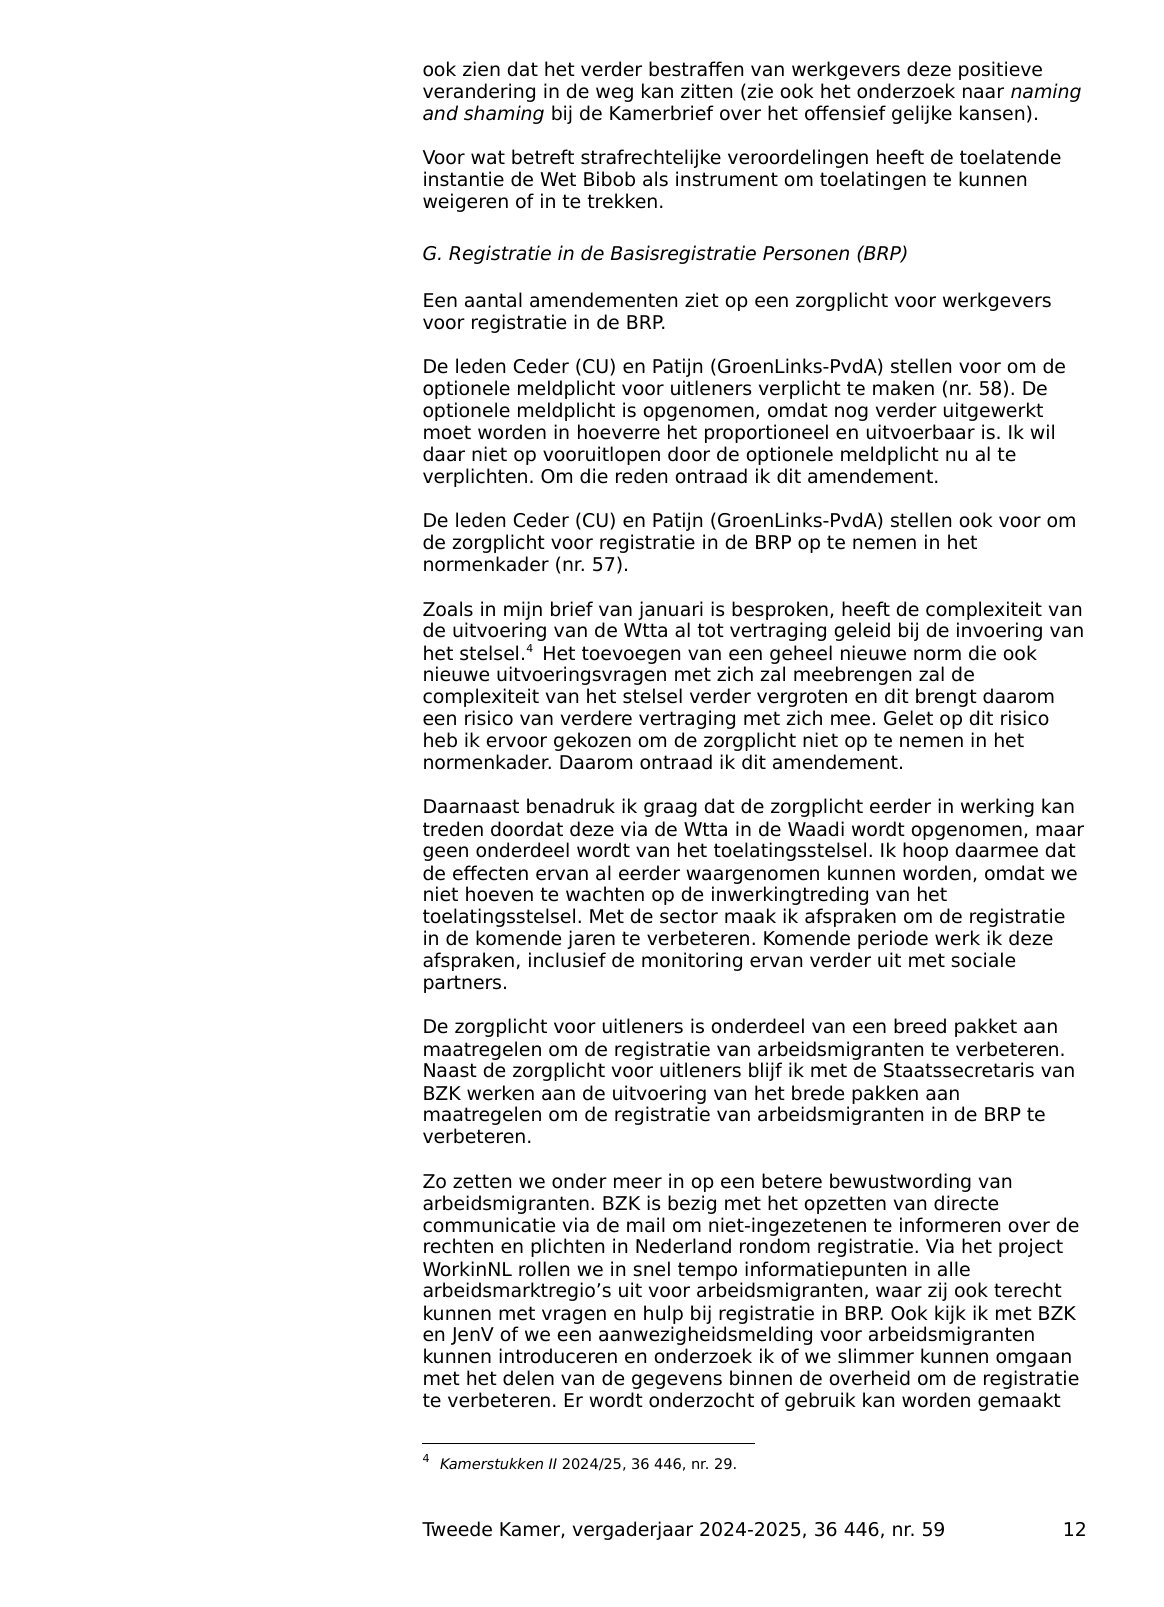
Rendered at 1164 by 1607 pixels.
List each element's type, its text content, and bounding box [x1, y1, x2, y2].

text Kamerstukken II 2024/25, 36 446, nr. 29. [422, 1452, 1087, 1474]
text Een aantal amendementen ziet op een zorgplicht voor werkgevers voor registratie in de BRP. [422, 290, 1087, 334]
text De leden Ceder (CU) en Patijn (GroenLinks-PvdA) stellen ook voor om de zorgplicht voor registratie in de BRP op te nemen in het normenkader (nr. 57). [422, 510, 1087, 576]
text Voor wat betreft strafrechtelijke veroordelingen heeft de toelatende instantie de Wet Bibob als instrument om toelatingen te kunnen weigeren of in te trekken. [422, 147, 1087, 213]
subtitle G. Registratie in de Basisregistratie Personen (BRP) [422, 243, 1087, 265]
text Zoals in mijn brief van januari is besproken, heeft de complexiteit van de uitvoering van de Wtta al tot vertraging geleid bij de invoering van het stelsel. Het toevoegen van een geheel nieuwe norm die ook nieuwe uitvoeringsvragen met zich zal meebrengen zal de complexiteit van het stelsel verder vergroten en dit brengt daarom een risico van verdere vertraging met zich mee. Gelet op dit risico heb ik ervoor gekozen om de zorgplicht niet op te nemen in het normenkader. Daarom ontraad ik dit amendement. [422, 598, 1087, 774]
text Zo zetten we onder meer in op een betere bewustwording van arbeidsmigranten. BZK is bezig met het opzetten van directe communicatie via de mail om niet-ingezetenen te informeren over de rechten en plichten in Nederland rondom registratie. Via het project WorkinNL rollen we in snel tempo informatiepunten in alle arbeidsmarktregio’s uit voor arbeidsmigranten, waar zij ook terecht kunnen met vragen en hulp bij registratie in BRP. Ook kijk ik met BZK en JenV of we een aanwezigheidsmelding voor arbeidsmigranten kunnen introduceren en onderzoek ik of we slimmer kunnen omgaan met het delen van de gegevens binnen de overheid om de registratie te verbeteren. Er wordt onderzocht of gebruik kan worden gemaakt [422, 1171, 1087, 1412]
text De zorgplicht voor uitleners is onderdeel van een breed pakket aan maatregelen om de registratie van arbeidsmigranten te verbeteren. Naast de zorgplicht voor uitleners blijf ik met de Staatssecretaris van BZK werken aan de uitvoering van het brede pakken aan maatregelen om de registratie van arbeidsmigranten in de BRP te verbeteren. [422, 1016, 1087, 1148]
text ook zien dat het verder bestraffen van werkgevers deze positieve verandering in de weg kan zitten (zie ook het onderzoek naar naming and shaming bij de Kamerbrief over het offensief gelijke kansen). [422, 59, 1087, 125]
text De leden Ceder (CU) en Patijn (GroenLinks-PvdA) stellen voor om de optionele meldplicht voor uitleners verplicht te maken (nr. 58). De optionele meldplicht is opgenomen, omdat nog verder uitgewerkt moet worden in hoeverre het proportioneel en uitvoerbaar is. Ik wil daar niet op vooruitlopen door de optionele meldplicht nu al te verplichten. Om die reden ontraad ik dit amendement. [422, 356, 1087, 488]
text Daarnaast benadruk ik graag dat de zorgplicht eerder in werking kan treden doordat deze via de Wtta in de Waadi wordt opgenomen, maar geen onderdeel wordt van het toelatingsstelsel. Ik hoop daarmee dat de effecten ervan al eerder waargenomen kunnen worden, omdat we niet hoeven te wachten op de inwerkingtreding van het toelatingsstelsel. Met de sector maak ik afspraken om de registratie in de komende jaren te verbeteren. Komende periode werk ik deze afspraken, inclusief de monitoring ervan verder uit met sociale partners. [422, 796, 1087, 994]
